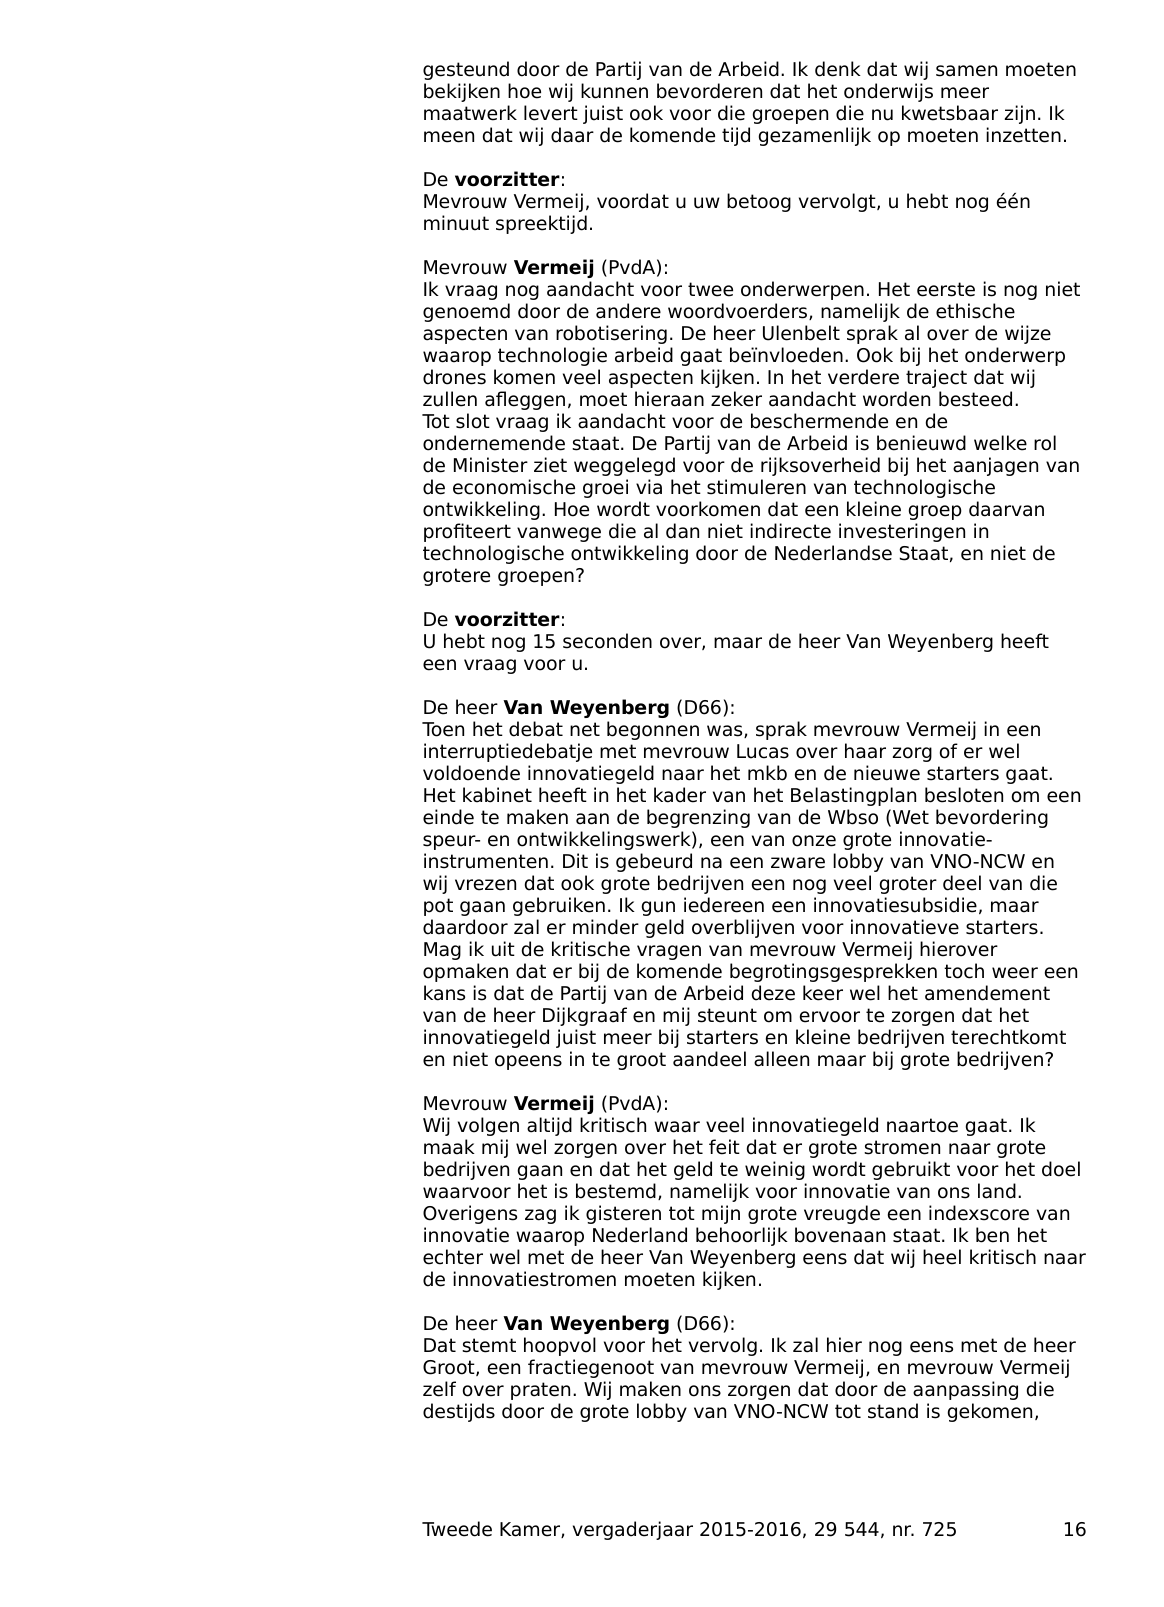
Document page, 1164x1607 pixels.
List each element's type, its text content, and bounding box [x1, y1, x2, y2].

text De heer Van Weyenberg (D66): [422, 697, 1087, 719]
text De heer Van Weyenberg (D66): [422, 1313, 1087, 1335]
text Mevrouw Vermeij (PvdA): [422, 1093, 1087, 1115]
text Tot slot vraag ik aandacht voor de beschermende en de ondernemende staat. De Partij van de Arbeid is benieuwd welke rol de Minister ziet weggelegd voor de rijksoverheid bij het aanjagen van de economische groei via het stimuleren van technologische ontwikkeling. Hoe wordt voorkomen dat een kleine groep daarvan profiteert vanwege die al dan niet indirecte investeringen in technologische ontwikkeling door de Nederlandse Staat, en niet de grotere groepen? [422, 411, 1087, 587]
text U hebt nog 15 seconden over, maar de heer Van Weyenberg heeft een vraag voor u. [422, 631, 1087, 675]
text Dat stemt hoopvol voor het vervolg. Ik zal hier nog eens met de heer Groot, een fractiegenoot van mevrouw Vermeij, en mevrouw Vermeij zelf over praten. Wij maken ons zorgen dat door de aanpassing die destijds door de grote lobby van VNO-NCW tot stand is gekomen, [422, 1335, 1087, 1423]
text De voorzitter: [422, 609, 1087, 631]
text Toen het debat net begonnen was, sprak mevrouw Vermeij in een interruptiedebatje met mevrouw Lucas over haar zorg of er wel voldoende innovatiegeld naar het mkb en de nieuwe starters gaat. Het kabinet heeft in het kader van het Belastingplan besloten om een einde te maken aan de begrenzing van de Wbso (Wet bevordering speur- en ontwikkelingswerk), een van onze grote innovatie-instrumenten. Dit is gebeurd na een zware lobby van VNO-NCW en wij vrezen dat ook grote bedrijven een nog veel groter deel van die pot gaan gebruiken. Ik gun iedereen een innovatiesubsidie, maar daardoor zal er minder geld overblijven voor innovatieve starters. Mag ik uit de kritische vragen van mevrouw Vermeij hierover opmaken dat er bij de komende begrotingsgesprekken toch weer een kans is dat de Partij van de Arbeid deze keer wel het amendement van de heer Dijkgraaf en mij steunt om ervoor te zorgen dat het innovatiegeld juist meer bij starters en kleine bedrijven terechtkomt en niet opeens in te groot aandeel alleen maar bij grote bedrijven? [422, 719, 1087, 1071]
text gesteund door de Partij van de Arbeid. Ik denk dat wij samen moeten bekijken hoe wij kunnen bevorderen dat het onderwijs meer maatwerk levert juist ook voor die groepen die nu kwetsbaar zijn. Ik meen dat wij daar de komende tijd gezamenlijk op moeten inzetten. [422, 59, 1087, 147]
text Mevrouw Vermeij (PvdA): [422, 257, 1087, 279]
text Wij volgen altijd kritisch waar veel innovatiegeld naartoe gaat. Ik maak mij wel zorgen over het feit dat er grote stromen naar grote bedrijven gaan en dat het geld te weinig wordt gebruikt voor het doel waarvoor het is bestemd, namelijk voor innovatie van ons land. Overigens zag ik gisteren tot mijn grote vreugde een indexscore van innovatie waarop Nederland behoorlijk bovenaan staat. Ik ben het echter wel met de heer Van Weyenberg eens dat wij heel kritisch naar de innovatiestromen moeten kijken. [422, 1115, 1087, 1291]
text De voorzitter: [422, 169, 1087, 191]
text Mevrouw Vermeij, voordat u uw betoog vervolgt, u hebt nog één minuut spreektijd. [422, 191, 1087, 235]
text Ik vraag nog aandacht voor twee onderwerpen. Het eerste is nog niet genoemd door de andere woordvoerders, namelijk de ethische aspecten van robotisering. De heer Ulenbelt sprak al over de wijze waarop technologie arbeid gaat beïnvloeden. Ook bij het onderwerp drones komen veel aspecten kijken. In het verdere traject dat wij zullen afleggen, moet hieraan zeker aandacht worden besteed. [422, 279, 1087, 411]
